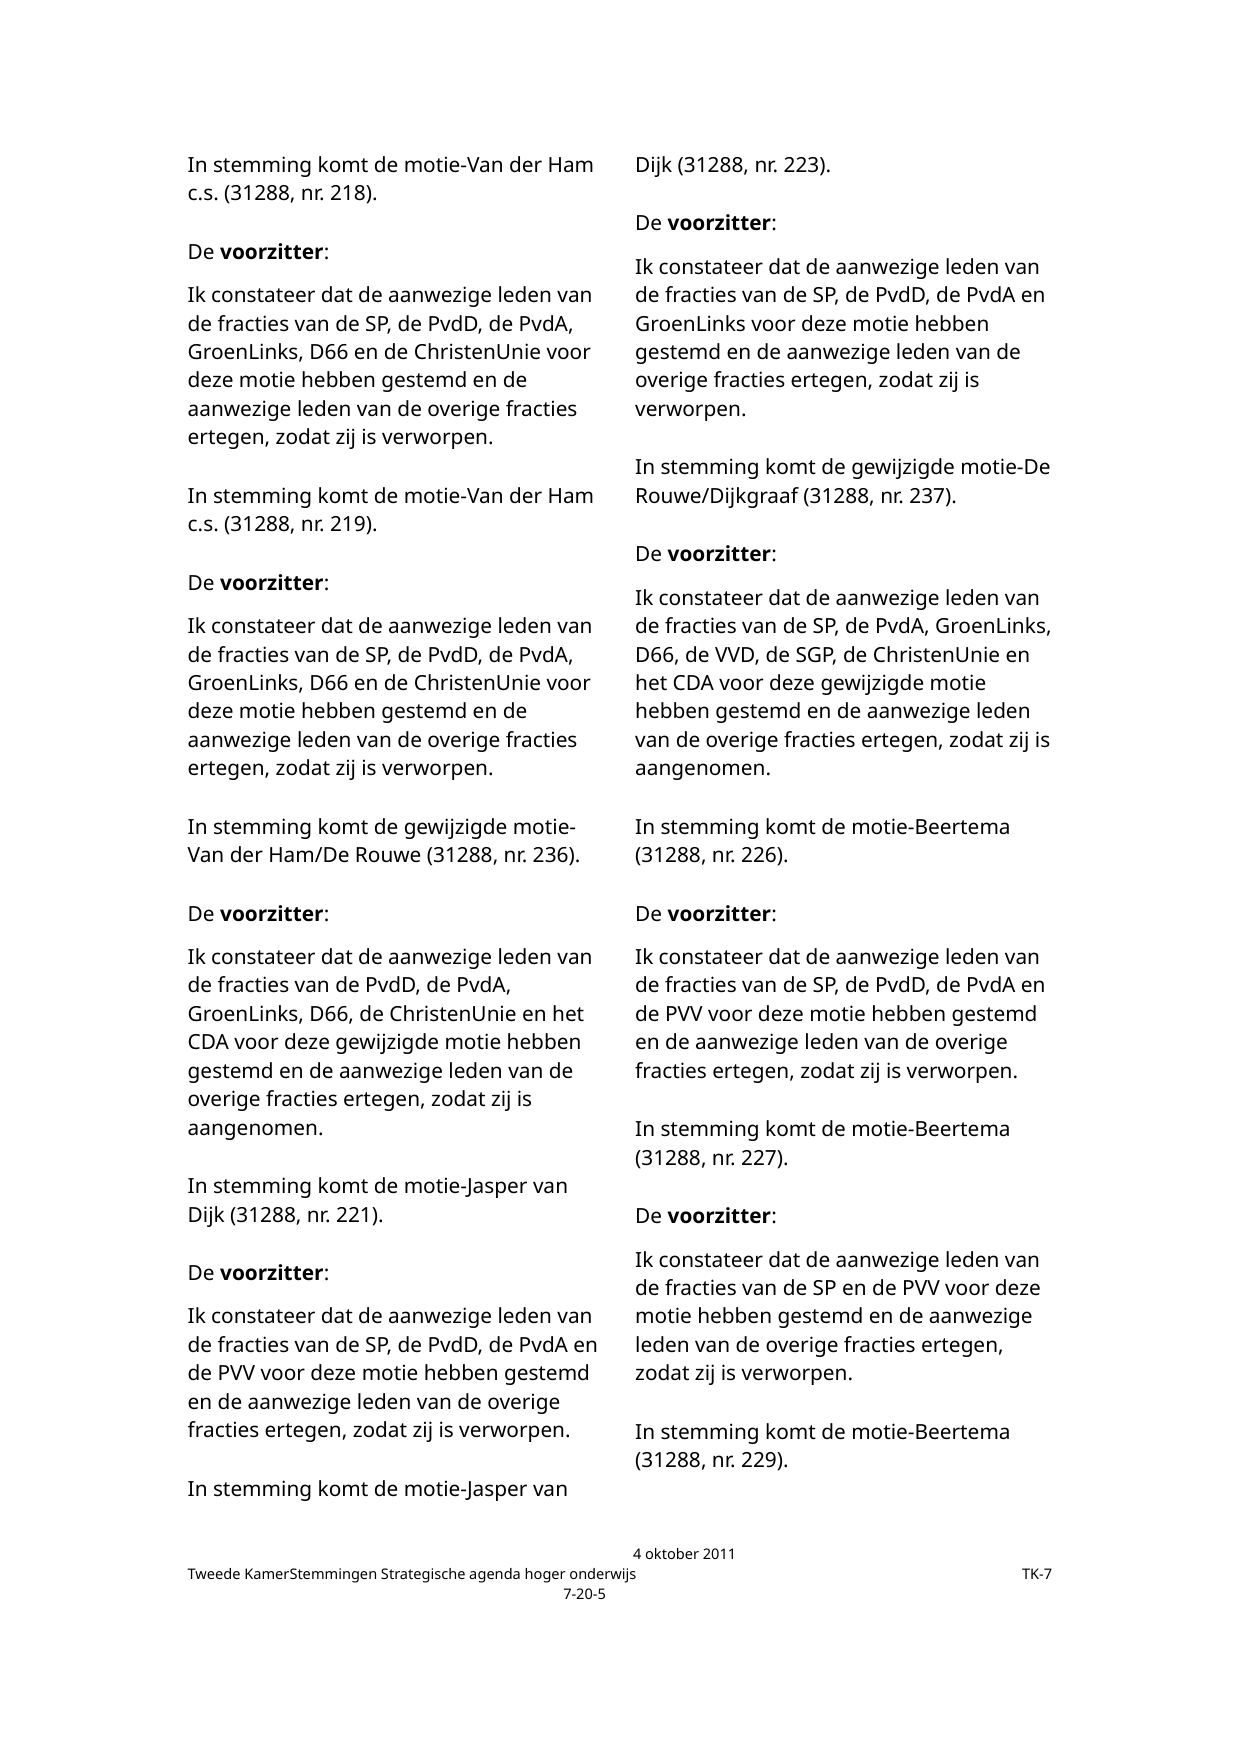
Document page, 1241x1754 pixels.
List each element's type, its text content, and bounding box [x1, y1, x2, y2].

text In stemming komt de motie-Van der Ham c.s. (31288, nr. 219). [187, 481, 605, 538]
text Ik constateer dat de aanwezige leden van de fracties van de SP, de PvdA, GroenLinks, D66, de VVD, de SGP, de ChristenUnie en het CDA voor deze gewijzigde motie hebben gestemd en de aanwezige leden van de overige fracties ertegen, zodat zij is aangenomen. [635, 583, 1053, 782]
text In stemming komt de motie-Jasper van [187, 1474, 605, 1502]
text In stemming komt de gewijzigde motie-Van der Ham/De Rouwe (31288, nr. 236). [187, 812, 605, 869]
text De voorzitter: [635, 208, 1053, 237]
text In stemming komt de gewijzigde motie-De Rouwe/Dijkgraaf (31288, nr. 237). [635, 452, 1053, 509]
text De voorzitter: [187, 899, 605, 927]
text In stemming komt de motie-Jasper van Dijk (31288, nr. 221). [187, 1171, 605, 1228]
text De voorzitter: [187, 568, 605, 596]
text Ik constateer dat de aanwezige leden van de fracties van de SP, de PvdD, de PvdA, GroenLinks, D66 en de ChristenUnie voor deze motie hebben gestemd en de aanwezige leden van de overige fracties ertegen, zodat zij is verworpen. [187, 611, 605, 782]
text Ik constateer dat de aanwezige leden van de fracties van de SP en de PVV voor deze motie hebben gestemd en de aanwezige leden van de overige fracties ertegen, zodat zij is verworpen. [635, 1245, 1053, 1387]
text In stemming komt de motie-Beertema (31288, nr. 226). [635, 812, 1053, 869]
text In stemming komt de motie-Van der Ham c.s. (31288, nr. 218). [187, 150, 605, 207]
text De voorzitter: [187, 1258, 605, 1287]
text Ik constateer dat de aanwezige leden van de fracties van de SP, de PvdD, de PvdA en GroenLinks voor deze motie hebben gestemd en de aanwezige leden van de overige fracties ertegen, zodat zij is verworpen. [635, 252, 1053, 422]
text Ik constateer dat de aanwezige leden van de fracties van de SP, de PvdD, de PvdA en de PVV voor deze motie hebben gestemd en de aanwezige leden van de overige fracties ertegen, zodat zij is verworpen. [187, 1302, 605, 1444]
text In stemming komt de motie-Beertema (31288, nr. 227). [635, 1114, 1053, 1171]
text Ik constateer dat de aanwezige leden van de fracties van de PvdD, de PvdA, GroenLinks, D66, de ChristenUnie en het CDA voor deze gewijzigde motie hebben gestemd en de aanwezige leden van de overige fracties ertegen, zodat zij is aangenomen. [187, 942, 605, 1141]
text De voorzitter: [635, 539, 1053, 568]
text De voorzitter: [635, 1201, 1053, 1230]
text Ik constateer dat de aanwezige leden van de fracties van de SP, de PvdD, de PvdA, GroenLinks, D66 en de ChristenUnie voor deze motie hebben gestemd en de aanwezige leden van de overige fracties ertegen, zodat zij is verworpen. [187, 280, 605, 451]
text In stemming komt de motie-Beertema (31288, nr. 229). [635, 1417, 1053, 1474]
text Dijk (31288, nr. 223). [635, 150, 1053, 178]
text De voorzitter: [635, 899, 1053, 927]
text De voorzitter: [187, 237, 605, 265]
text Ik constateer dat de aanwezige leden van de fracties van de SP, de PvdD, de PvdA en de PVV voor deze motie hebben gestemd en de aanwezige leden van de overige fracties ertegen, zodat zij is verworpen. [635, 942, 1053, 1084]
